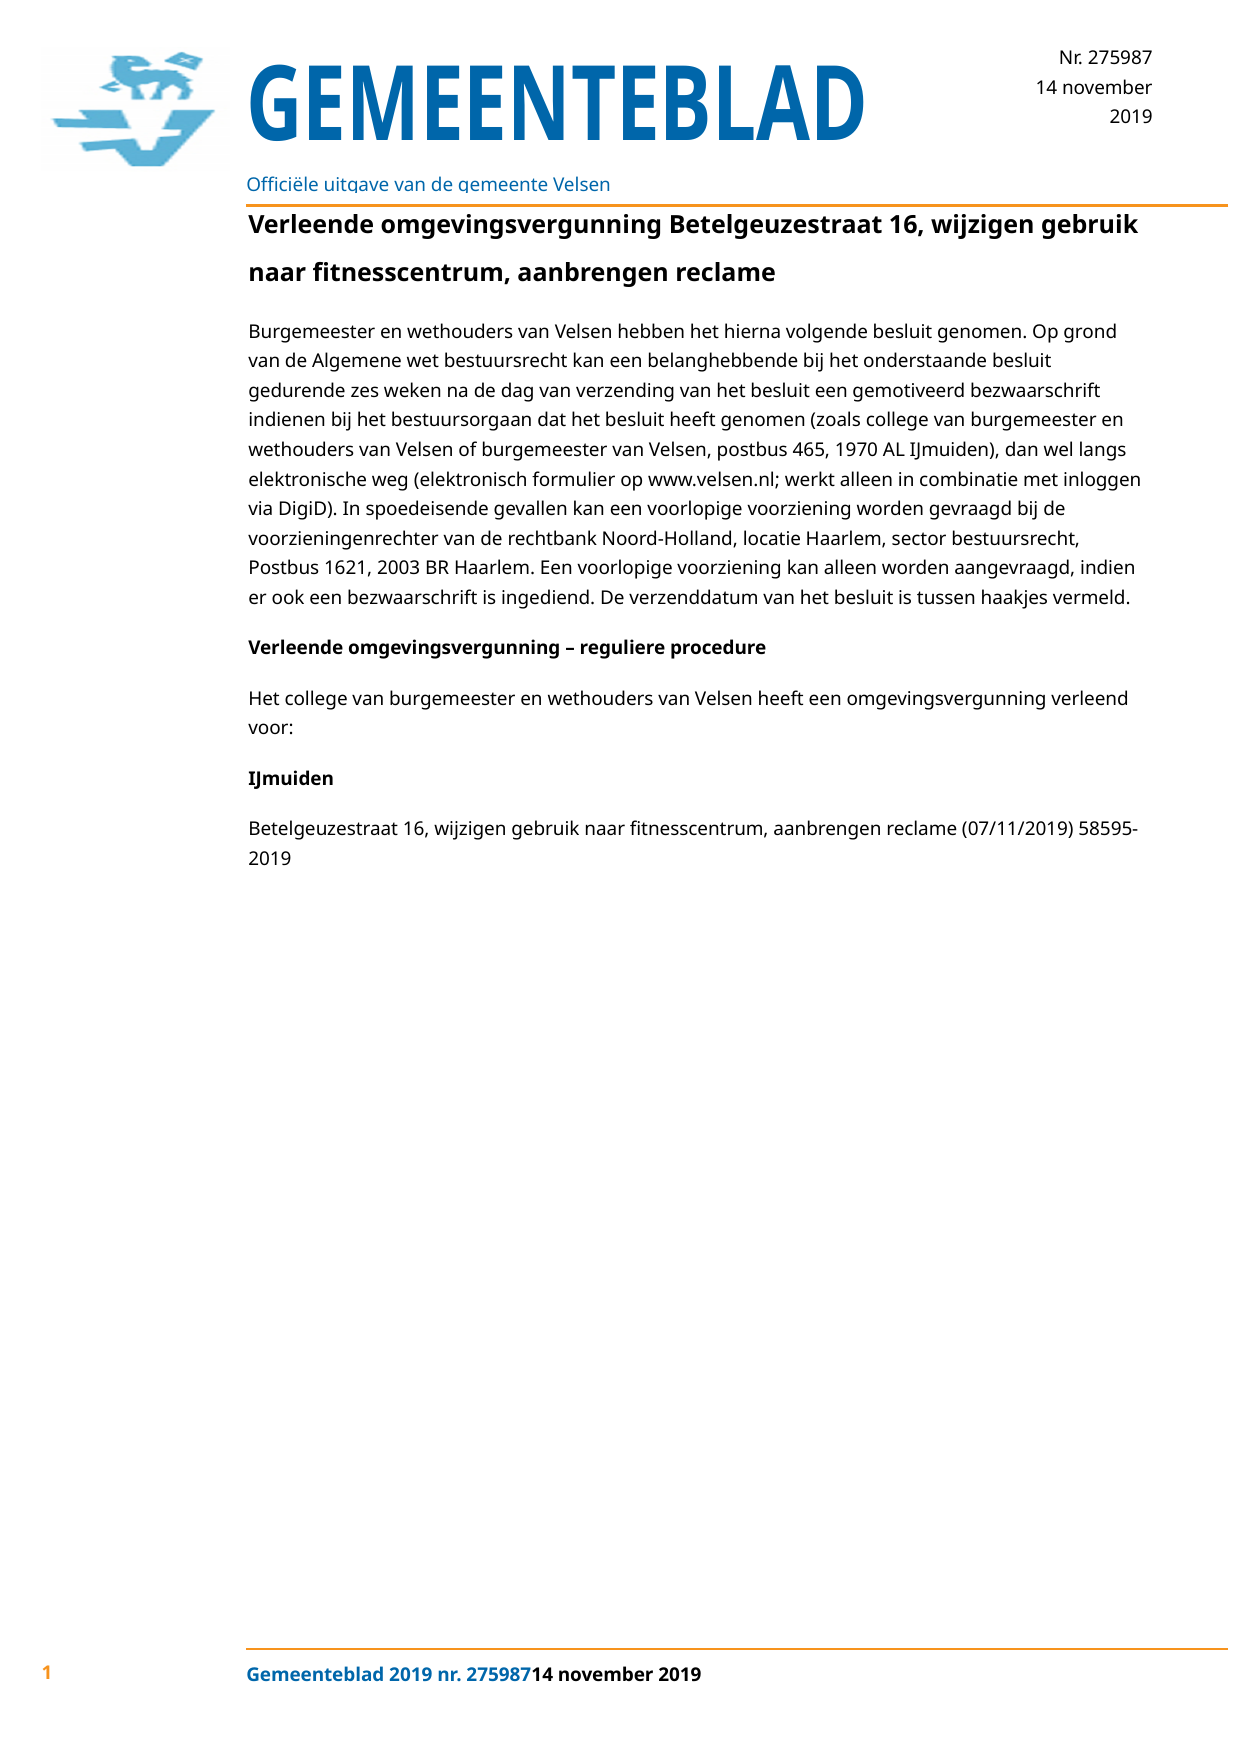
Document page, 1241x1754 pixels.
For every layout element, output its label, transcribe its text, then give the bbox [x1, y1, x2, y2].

text Betelgeuzestraat 16, wijzigen gebruik naar fitnesscentrum, aanbrengen reclame (07/11/2019) 58595-2019 [248, 815, 1152, 871]
picture [41, 47, 231, 172]
text Burgemeester en wethouders van Velsen hebben het hierna volgende besluit genomen. Op grond van de Algemene wet bestuursrecht kan een belanghebbende bij het onderstaande besluit gedurende zes weken na de dag van verzending van het besluit een gemotiveerd bezwaarschrift indienen bij het bestuursorgaan dat het besluit heeft genomen (zoals college van burgemeester en wethouders van Velsen of burgemeester van Velsen, postbus 465, 1970 AL IJmuiden), dan wel langs elektronische weg (elektronisch formulier op www.velsen.nl; werkt alleen in combinatie met inloggen via DigiD). In spoedeisende gevallen kan een voorlopige voorziening worden gevraagd bij de voorzieningenrechter van de rechtbank Noord-Holland, locatie Haarlem, sector bestuursrecht, Postbus 1621, 2003 BR Haarlem. Een voorlopige voorziening kan alleen worden aangevraagd, indien er ook een bezwaarschrift is ingediend. De verzenddatum van het besluit is tussen haakjes vermeld. [248, 318, 1152, 610]
text Het college van burgemeester en wethouders van Velsen heeft een omgevingsvergunning verleend voor: [248, 685, 1152, 740]
text IJmuiden [248, 765, 1152, 791]
text Verleende omgevingsvergunning Betelgeuzestraat 16, wijzigen gebruik naar fitnesscentrum, aanbrengen reclame [248, 207, 1152, 288]
text Verleende omgevingsvergunning – reguliere procedure [248, 634, 1152, 660]
